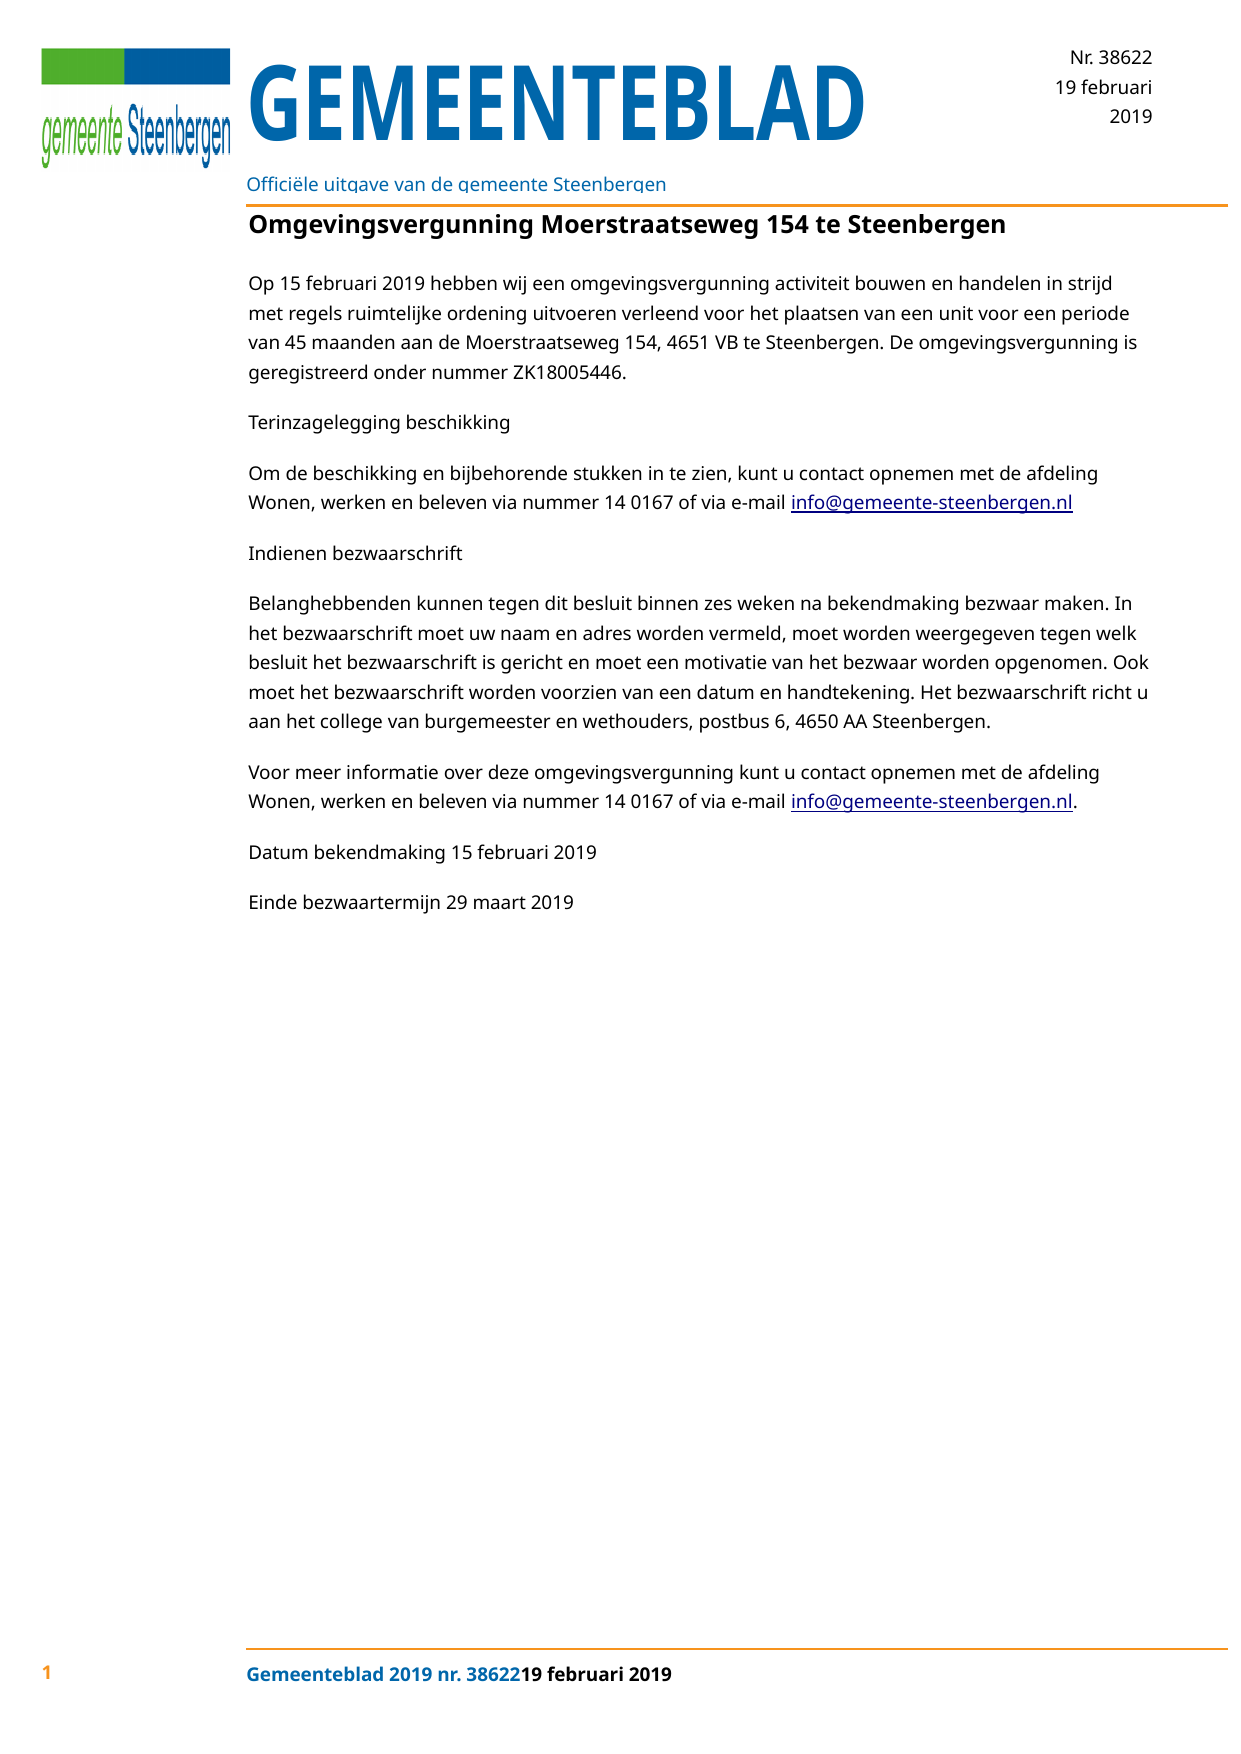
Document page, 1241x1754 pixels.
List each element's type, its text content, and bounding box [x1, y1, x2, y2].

text Belanghebbenden kunnen tegen dit besluit binnen zes weken na bekendmaking bezwaar maken. In het bezwaarschrift moet uw naam en adres worden vermeld, moet worden weergegeven tegen welk besluit het bezwaarschrift is gericht en moet een motivatie van het bezwaar worden opgenomen. Ook moet het bezwaarschrift worden voorzien van een datum en handtekening. Het bezwaarschrift richt u aan het college van burgemeester en wethouders, postbus 6, 4650 AA Steenbergen. [248, 590, 1152, 734]
text Indienen bezwaarschrift [248, 540, 1152, 566]
text Voor meer informatie over deze omgevingsvergunning kunt u contact opnemen met de afdeling Wonen, werken en beleven via nummer 14 0167 of via e-mail info@gemeente-steenbergen.nl. [248, 759, 1152, 814]
text Datum bekendmaking 15 februari 2019 [248, 839, 1152, 865]
text Op 15 februari 2019 hebben wij een omgevingsvergunning activiteit bouwen en handelen in strijd met regels ruimtelijke ordening uitvoeren verleend voor het plaatsen van een unit voor een periode van 45 maanden aan de Moerstraatseweg 154, 4651 VB te Steenbergen. De omgevingsvergunning is geregistreerd onder nummer ZK18005446. [248, 270, 1152, 385]
text Terinzagelegging beschikking [248, 409, 1152, 435]
text Om de beschikking en bijbehorende stukken in te zien, kunt u contact opnemen met de afdeling Wonen, werken en beleven via nummer 14 0167 of via e-mail info@gemeente-steenbergen.nl [248, 460, 1152, 515]
picture [41, 47, 231, 172]
text Omgevingsvergunning Moerstraatseweg 154 te Steenbergen [248, 207, 1152, 241]
text Einde bezwaartermijn 29 maart 2019 [248, 889, 1152, 915]
